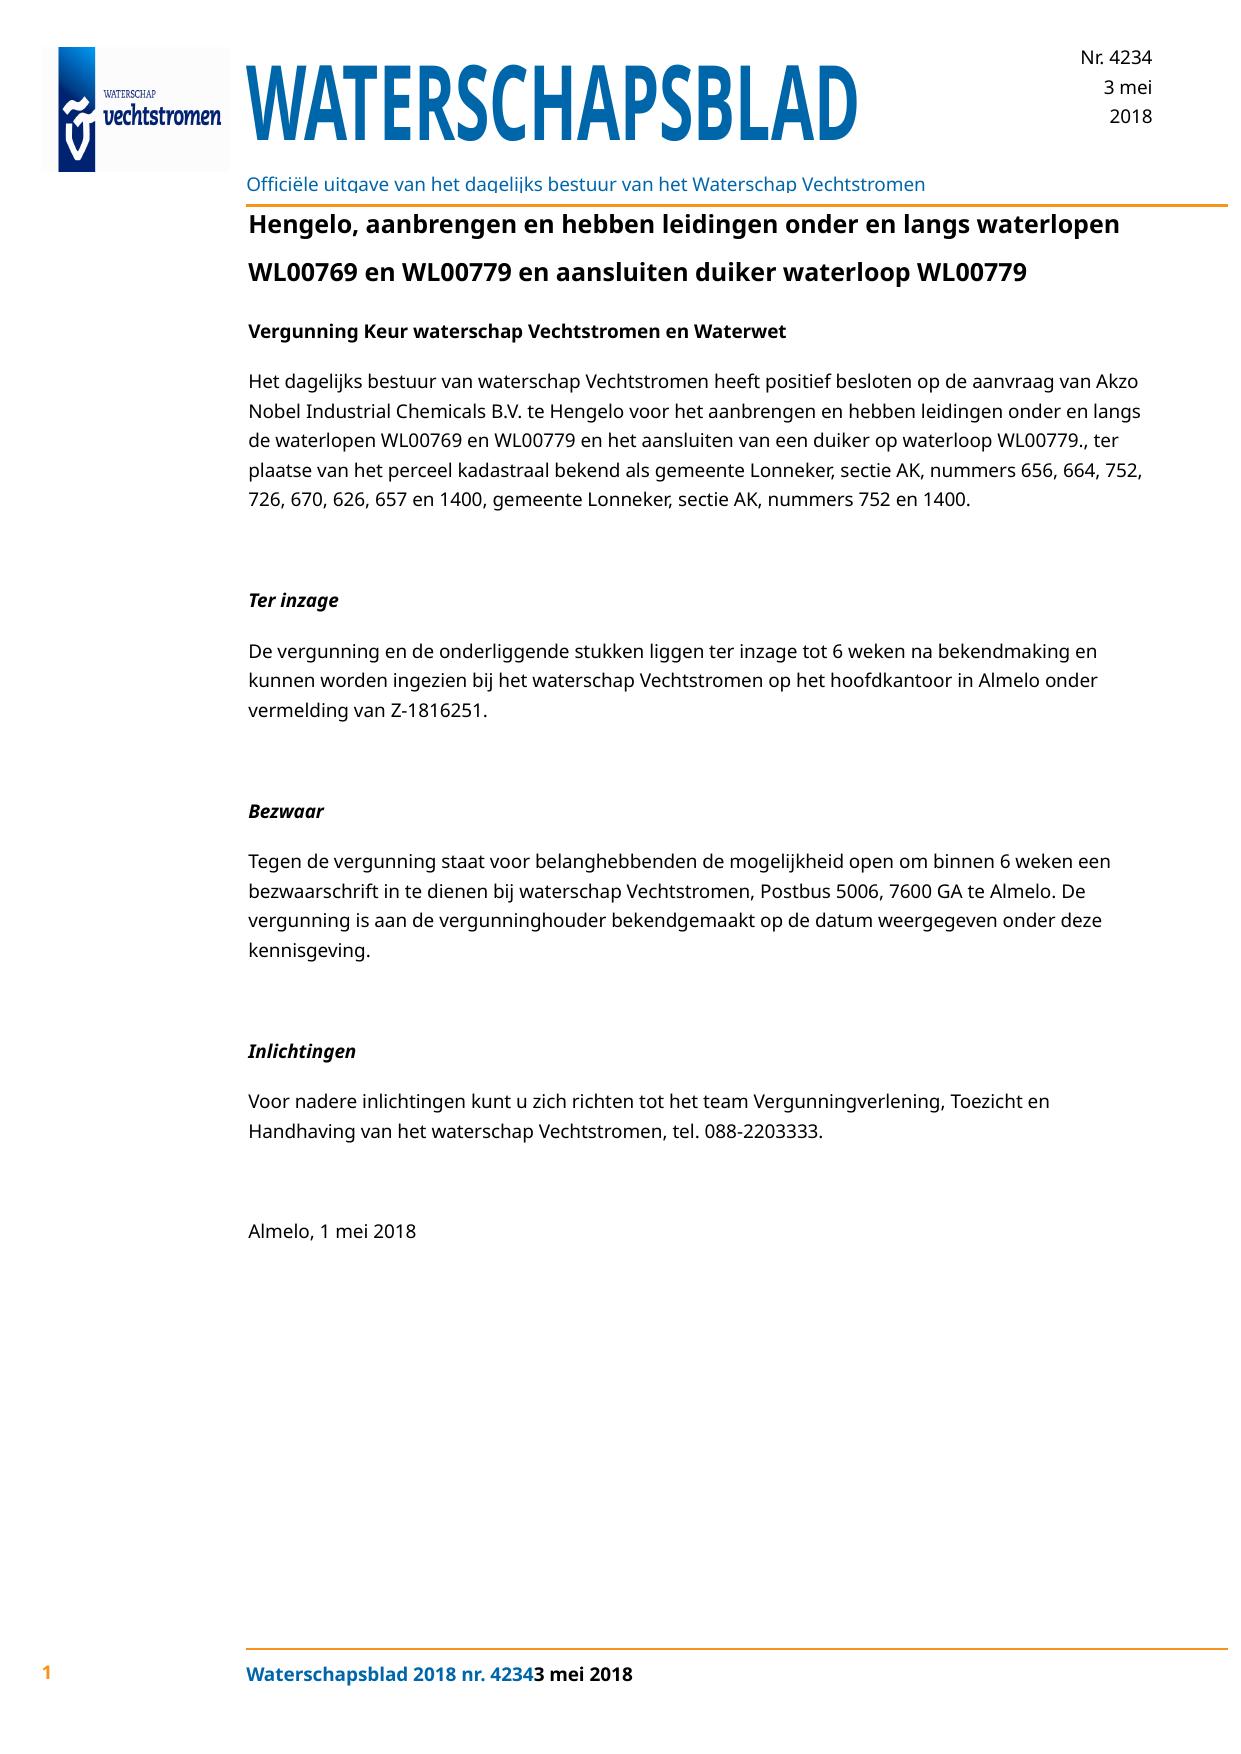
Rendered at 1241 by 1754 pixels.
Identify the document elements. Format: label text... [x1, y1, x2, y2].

text De vergunning en de onderliggende stukken liggen ter inzage tot 6 weken na bekendmaking en kunnen worden ingezien bij het waterschap Vechtstromen op het hoofdkantoor in Almelo onder vermelding van Z-1816251. [248, 638, 1152, 723]
text Tegen de vergunning staat voor belanghebbenden de mogelijkheid open om binnen 6 weken een bezwaarschrift in te dienen bij waterschap Vechtstromen, Postbus 5006, 7600 GA te Almelo. De vergunning is aan de vergunninghouder bekendgemaakt op de datum weergegeven onder deze kennisgeving. [248, 848, 1152, 963]
text Almelo, 1 mei 2018 [248, 1219, 1152, 1244]
text Ter inzage [248, 587, 1152, 613]
text Bezwaar [248, 798, 1152, 824]
text Inlichtingen [248, 1038, 1152, 1064]
text Het dagelijks bestuur van waterschap Vechtstromen heeft positief besloten op de aanvraag van Akzo Nobel Industrial Chemicals B.V. te Hengelo voor het aanbrengen en hebben leidingen onder en langs de waterlopen WL00769 en WL00779 en het aansluiten van een duiker op waterloop WL00779., ter plaatse van het perceel kadastraal bekend als gemeente Lonneker, sectie AK, nummers 656, 664, 752, 726, 670, 626, 657 en 1400, gemeente Lonneker, sectie AK, nummers 752 en 1400. [248, 368, 1152, 512]
text Vergunning Keur waterschap Vechtstromen en Waterwet [248, 318, 1152, 344]
picture [41, 47, 231, 172]
text Voor nadere inlichtingen kunt u zich richten tot het team Vergunningverlening, Toezicht en Handhaving van het waterschap Vechtstromen, tel. 088-2203333. [248, 1088, 1152, 1144]
text Hengelo, aanbrengen en hebben leidingen onder en langs waterlopen WL00769 en WL00779 en aansluiten duiker waterloop WL00779 [248, 207, 1152, 288]
